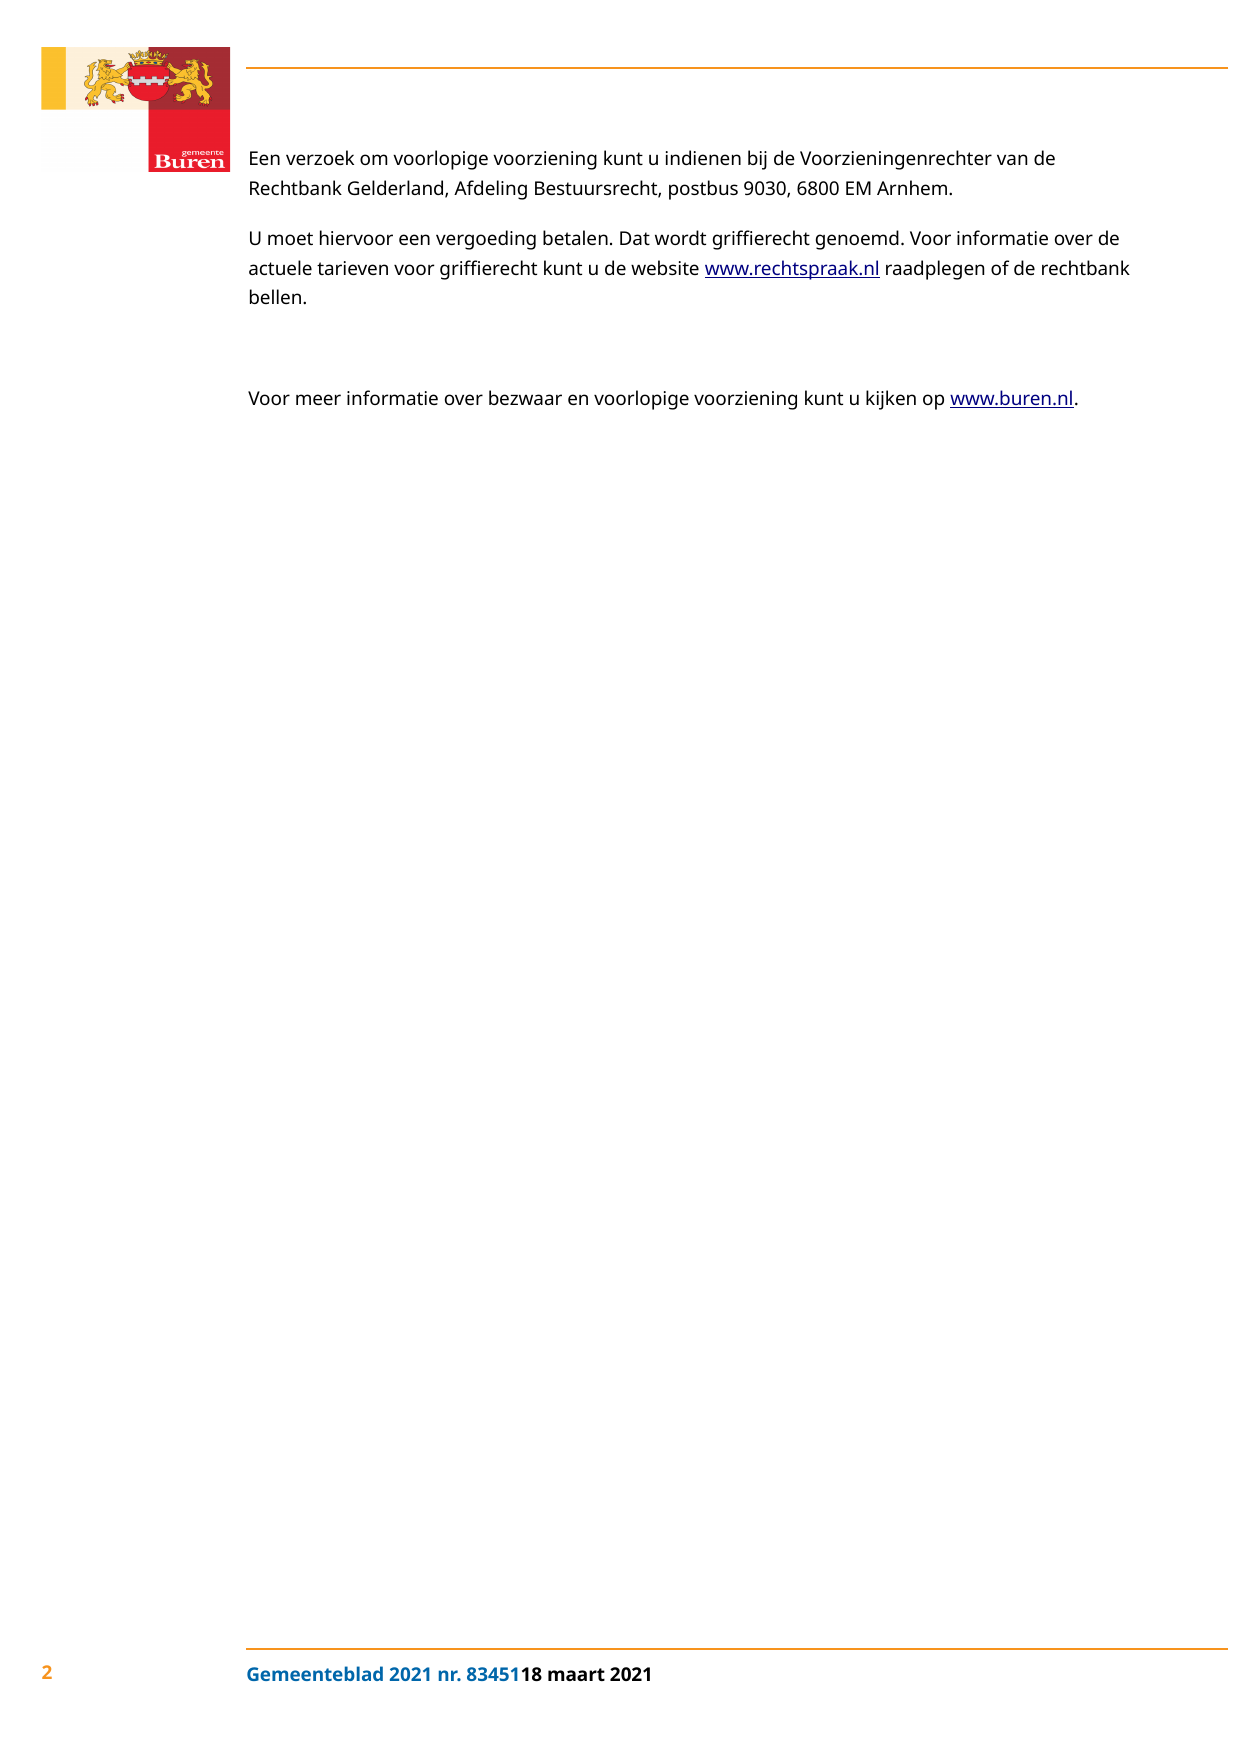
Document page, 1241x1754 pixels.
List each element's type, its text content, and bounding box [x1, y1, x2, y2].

text Voor meer informatie over bezwaar en voorlopige voorziening kunt u kijken op www.buren.nl. [248, 385, 1152, 411]
text U moet hiervoor een vergoeding betalen. Dat wordt griffierecht genoemd. Voor informatie over de actuele tarieven voor griffierecht kunt u de website www.rechtspraak.nl raadplegen of de rechtbank bellen. [248, 225, 1152, 310]
picture [41, 47, 231, 172]
text Een verzoek om voorlopige voorziening kunt u indienen bij de Voorzieningenrechter van de Rechtbank Gelderland, Afdeling Bestuursrecht, postbus 9030, 6800 EM Arnhem. [248, 145, 1152, 201]
